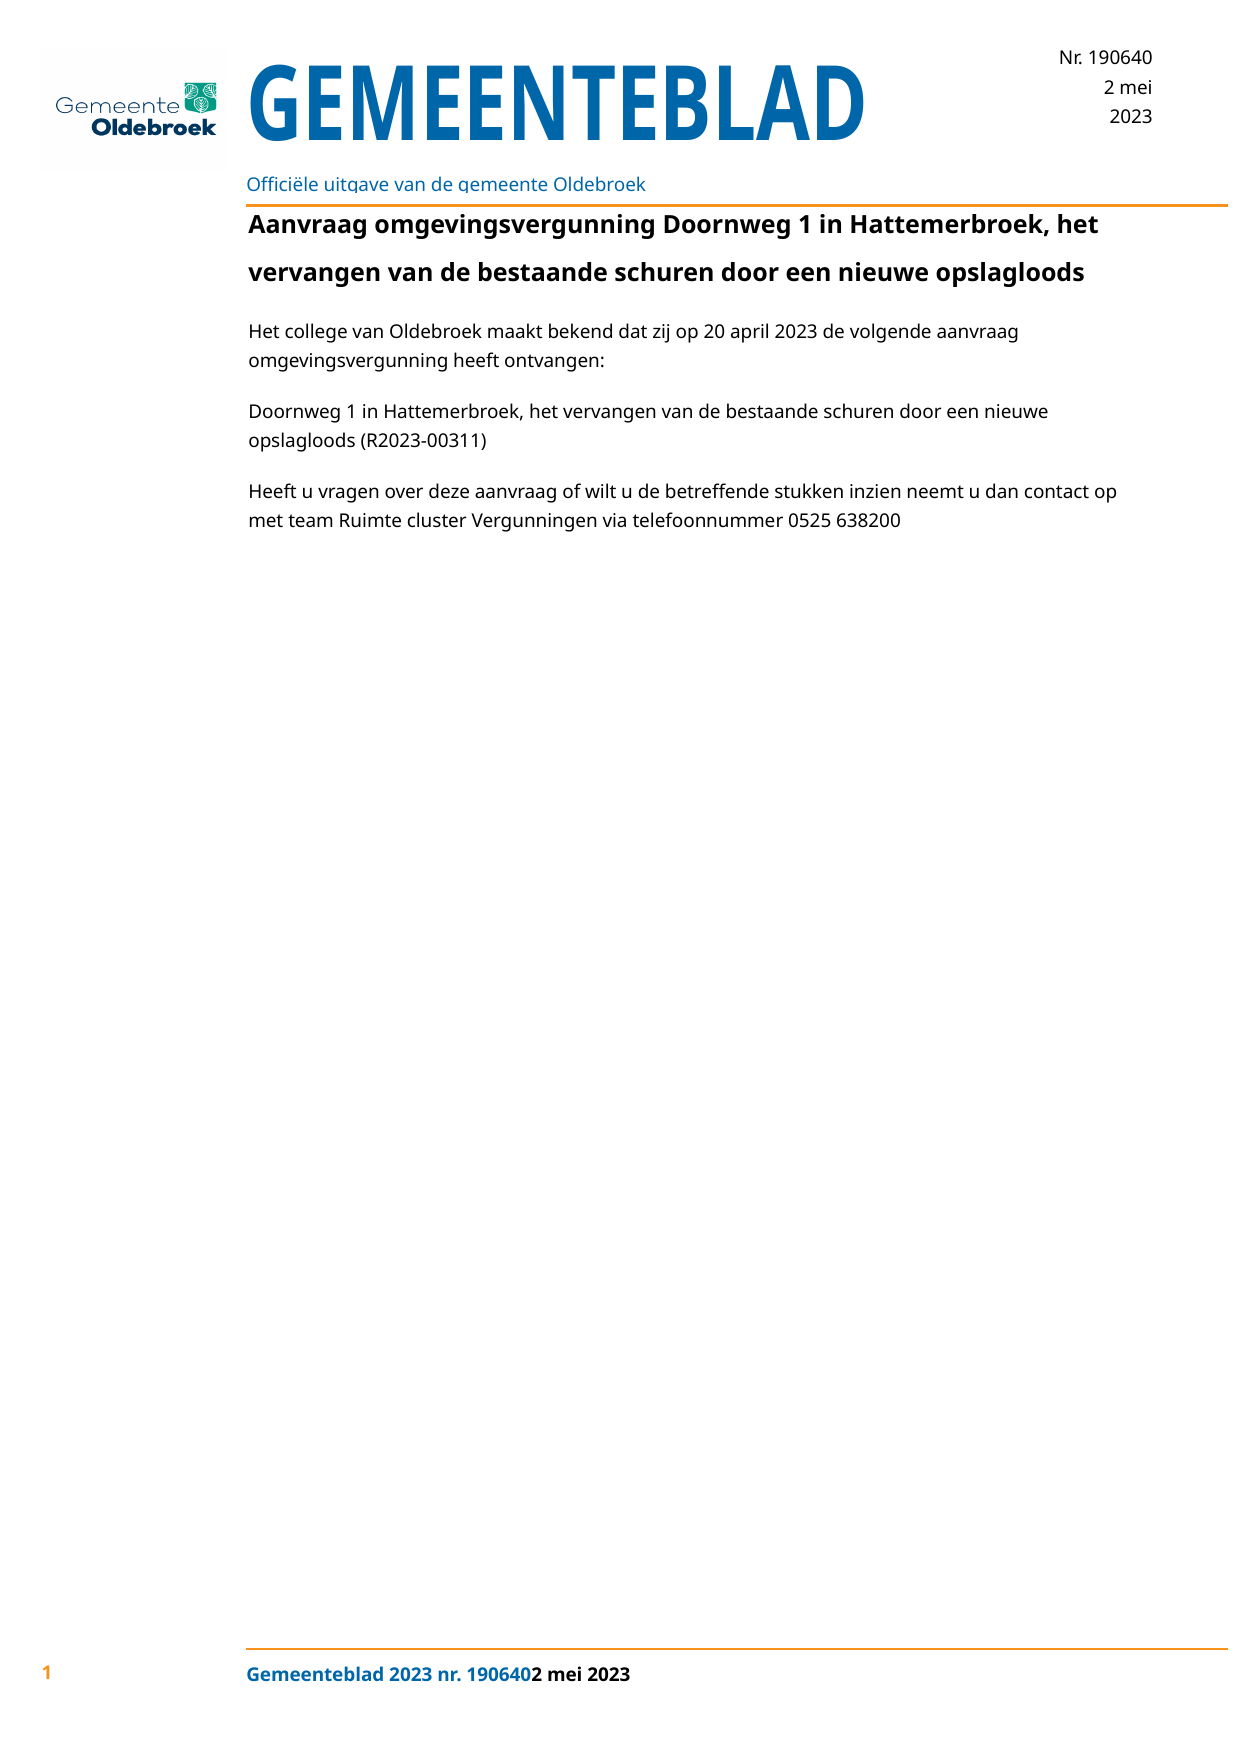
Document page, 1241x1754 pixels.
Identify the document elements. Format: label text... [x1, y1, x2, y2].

picture [41, 47, 231, 172]
text Aanvraag omgevingsvergunning Doornweg 1 in Hattemerbroek, het vervangen van de bestaande schuren door een nieuwe opslagloods [248, 207, 1152, 288]
text Doornweg 1 in Hattemerbroek, het vervangen van de bestaande schuren door een nieuwe opslagloods (R2023-00311) [248, 398, 1152, 453]
text Heeft u vragen over deze aanvraag of wilt u de betreffende stukken inzien neemt u dan contact op met team Ruimte cluster Vergunningen via telefoonnummer 0525 638200 [248, 478, 1152, 533]
text Het college van Oldebroek maakt bekend dat zij op 20 april 2023 de volgende aanvraag omgevingsvergunning heeft ontvangen: [248, 318, 1152, 373]
